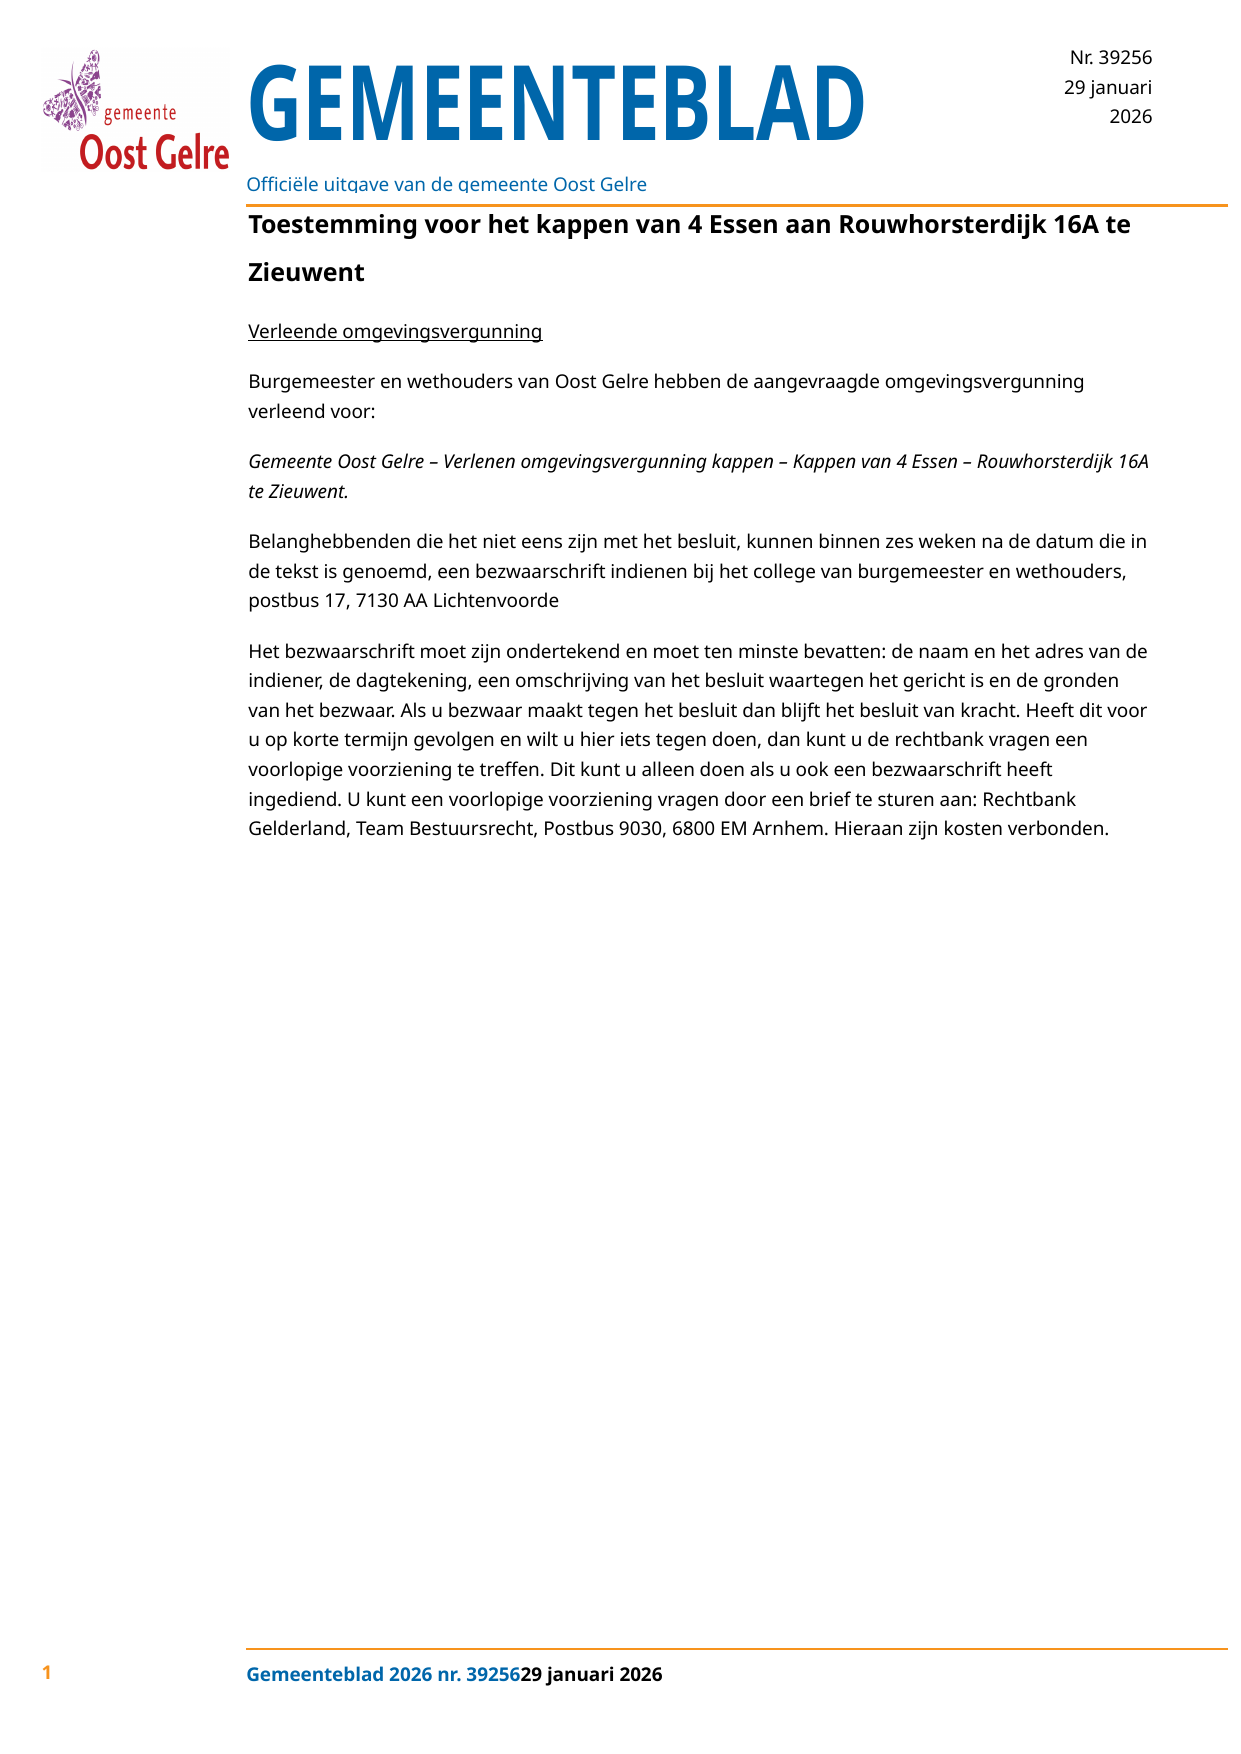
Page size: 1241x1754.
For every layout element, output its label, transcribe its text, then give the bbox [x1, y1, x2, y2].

text Belanghebbenden die het niet eens zijn met het besluit, kunnen binnen zes weken na de datum die in de tekst is genoemd, een bezwaarschrift indienen bij het college van burgemeester en wethouders, postbus 17, 7130 AA Lichtenvoorde [248, 528, 1152, 613]
picture [41, 47, 231, 172]
text Het bezwaarschrift moet zijn ondertekend en moet ten minste bevatten: de naam en het adres van de indiener, de dagtekening, een omschrijving van het besluit waartegen het gericht is en de gronden van het bezwaar. Als u bezwaar maakt tegen het besluit dan blijft het besluit van kracht. Heeft dit voor u op korte termijn gevolgen en wilt u hier iets tegen doen, dan kunt u de rechtbank vragen een voorlopige voorziening te treffen. Dit kunt u alleen doen als u ook een bezwaarschrift heeft ingediend. U kunt een voorlopige voorziening vragen door een brief te sturen aan: Rechtbank Gelderland, Team Bestuursrecht, Postbus 9030, 6800 EM Arnhem. Hieraan zijn kosten verbonden. [248, 638, 1152, 841]
text Verleende omgevingsvergunning [248, 318, 1152, 344]
text Toestemming voor het kappen van 4 Essen aan Rouwhorsterdijk 16A te Zieuwent [248, 207, 1152, 288]
text Gemeente Oost Gelre – Verlenen omgevingsvergunning kappen – Kappen van 4 Essen – Rouwhorsterdijk 16A te Zieuwent. [248, 448, 1152, 504]
text Burgemeester en wethouders van Oost Gelre hebben de aangevraagde omgevingsvergunning verleend voor: [248, 368, 1152, 424]
